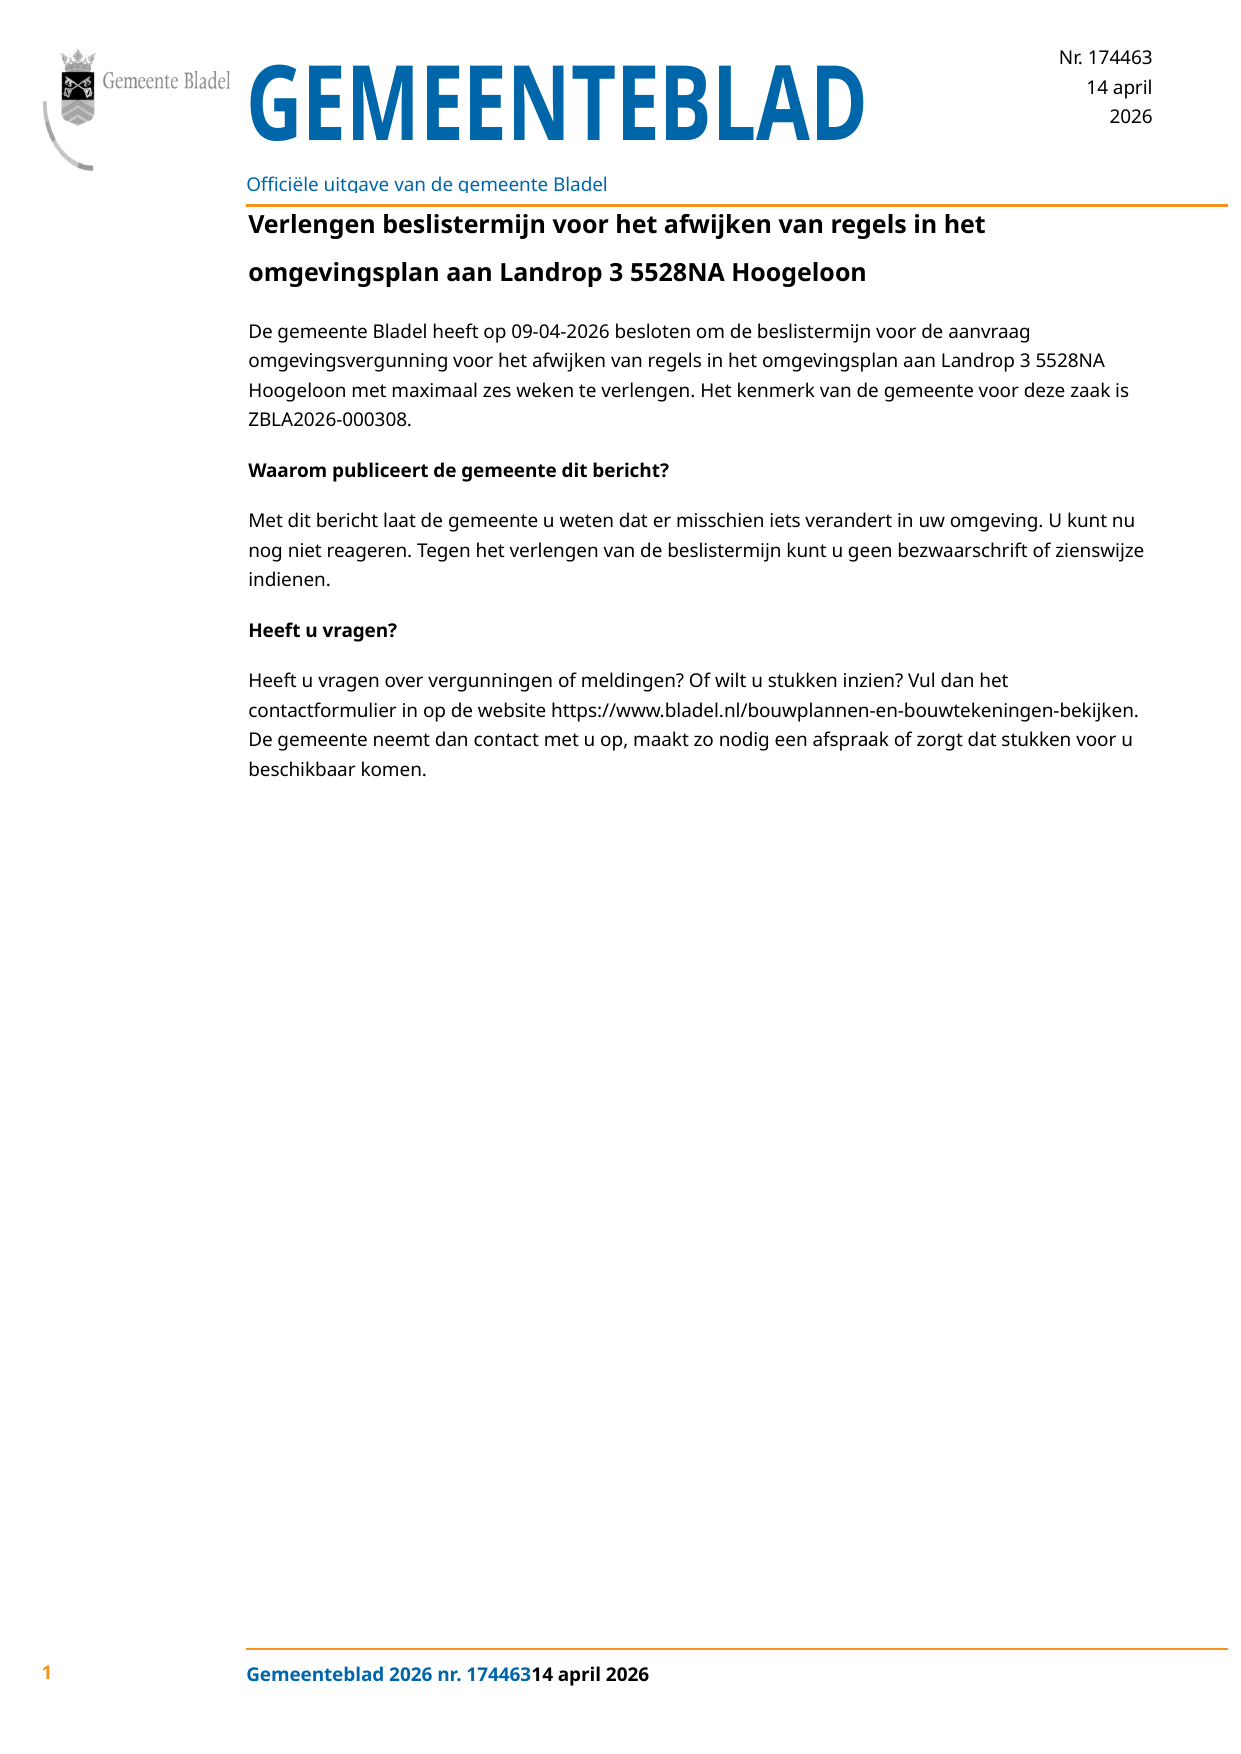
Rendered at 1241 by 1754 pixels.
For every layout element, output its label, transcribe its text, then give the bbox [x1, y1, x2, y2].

text Heeft u vragen? [248, 617, 1152, 643]
text Verlengen beslistermijn voor het afwijken van regels in het omgevingsplan aan Landrop 3 5528NA Hoogeloon [248, 207, 1152, 288]
text Waarom publiceert de gemeente dit bericht? [248, 457, 1152, 483]
text Met dit bericht laat de gemeente u weten dat er misschien iets verandert in uw omgeving. U kunt nu nog niet reageren. Tegen het verlengen van de beslistermijn kunt u geen bezwaarschrift of zienswijze indienen. [248, 507, 1152, 592]
text De gemeente Bladel heeft op 09-04-2026 besloten om de beslistermijn voor de aanvraag omgevingsvergunning voor het afwijken van regels in het omgevingsplan aan Landrop 3 5528NA Hoogeloon met maximaal zes weken te verlengen. Het kenmerk van de gemeente voor deze zaak is ZBLA2026-000308. [248, 318, 1152, 432]
picture [41, 47, 231, 172]
text Heeft u vragen over vergunningen of meldingen? Of wilt u stukken inzien? Vul dan het contactformulier in op de website https://www.bladel.nl/bouwplannen-en-bouwtekeningen-bekijken. De gemeente neemt dan contact met u op, maakt zo nodig een afspraak of zorgt dat stukken voor u beschikbaar komen. [248, 667, 1152, 782]
